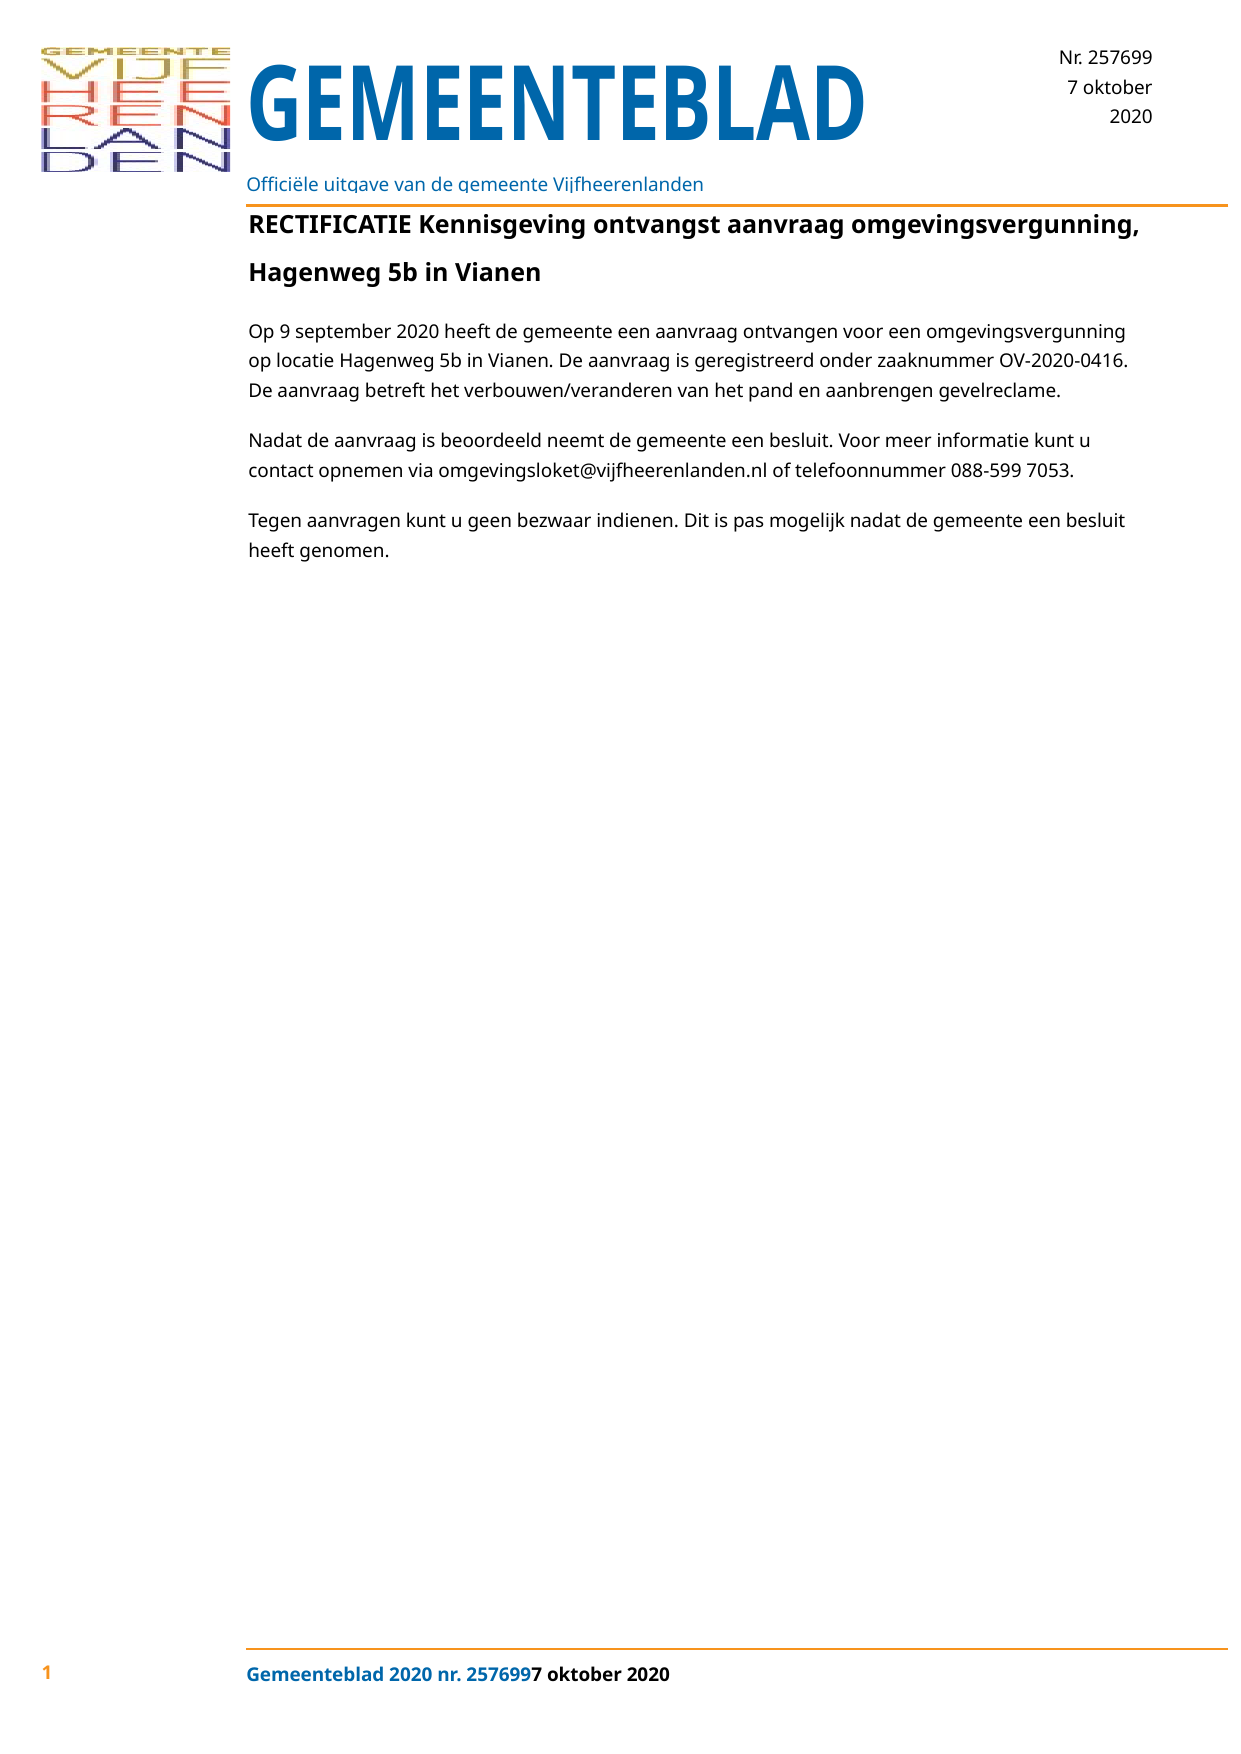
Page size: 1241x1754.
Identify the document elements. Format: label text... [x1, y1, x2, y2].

text RECTIFICATIE Kennisgeving ontvangst aanvraag omgevingsvergunning, Hagenweg 5b in Vianen [248, 207, 1152, 288]
text Tegen aanvragen kunt u geen bezwaar indienen. Dit is pas mogelijk nadat de gemeente een besluit heeft genomen. [248, 507, 1152, 563]
text Nadat de aanvraag is beoordeeld neemt de gemeente een besluit. Voor meer informatie kunt u contact opnemen via omgevingsloket@vijfheerenlanden.nl of telefoonnummer 088-599 7053. [248, 427, 1152, 483]
picture [41, 47, 231, 172]
text Op 9 september 2020 heeft de gemeente een aanvraag ontvangen voor een omgevingsvergunning op locatie Hagenweg 5b in Vianen. De aanvraag is geregistreerd onder zaaknummer OV-2020-0416. De aanvraag betreft het verbouwen/veranderen van het pand en aanbrengen gevelreclame. [248, 318, 1152, 403]
